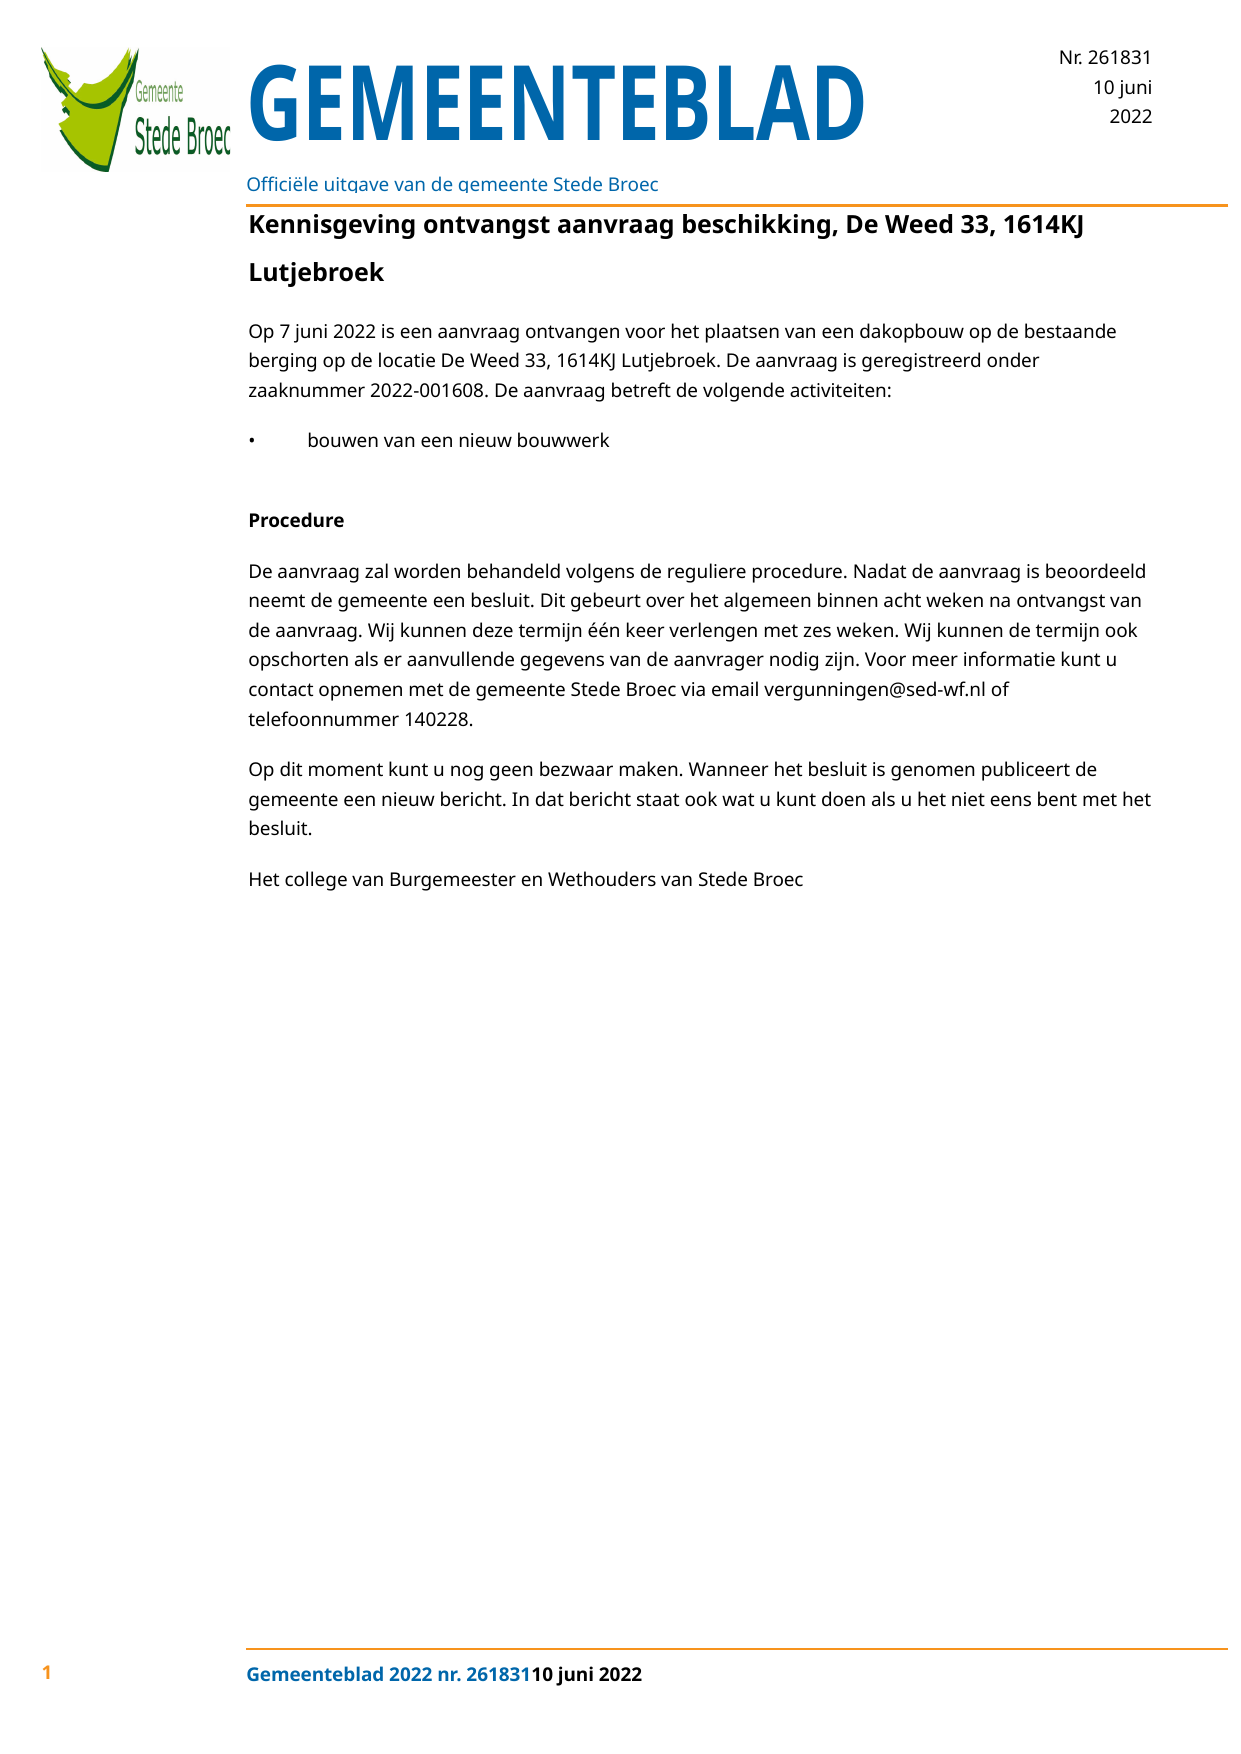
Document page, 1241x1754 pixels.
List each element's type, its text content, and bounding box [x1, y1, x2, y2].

text De aanvraag zal worden behandeld volgens de reguliere procedure. Nadat de aanvraag is beoordeeld neemt de gemeente een besluit. Dit gebeurt over het algemeen binnen acht weken na ontvangst van de aanvraag. Wij kunnen deze termijn één keer verlengen met zes weken. Wij kunnen de termijn ook opschorten als er aanvullende gegevens van de aanvrager nodig zijn. Voor meer informatie kunt u contact opnemen met de gemeente Stede Broec via email vergunningen@sed-wf.nl of telefoonnummer 140228. [248, 558, 1152, 732]
text Procedure [248, 507, 1152, 533]
text Het college van Burgemeester en Wethouders van Stede Broec [248, 866, 1152, 892]
list bouwen van een nieuw bouwwerk [248, 427, 1152, 453]
text Op 7 juni 2022 is een aanvraag ontvangen voor het plaatsen van een dakopbouw op de bestaande berging op de locatie De Weed 33, 1614KJ Lutjebroek. De aanvraag is geregistreerd onder zaaknummer 2022-001608. De aanvraag betreft de volgende activiteiten: [248, 318, 1152, 403]
text Kennisgeving ontvangst aanvraag beschikking, De Weed 33, 1614KJ Lutjebroek [248, 207, 1152, 288]
text Op dit moment kunt u nog geen bezwaar maken. Wanneer het besluit is genomen publiceert de gemeente een nieuw bericht. In dat bericht staat ook wat u kunt doen als u het niet eens bent met het besluit. [248, 756, 1152, 841]
picture [41, 47, 231, 172]
